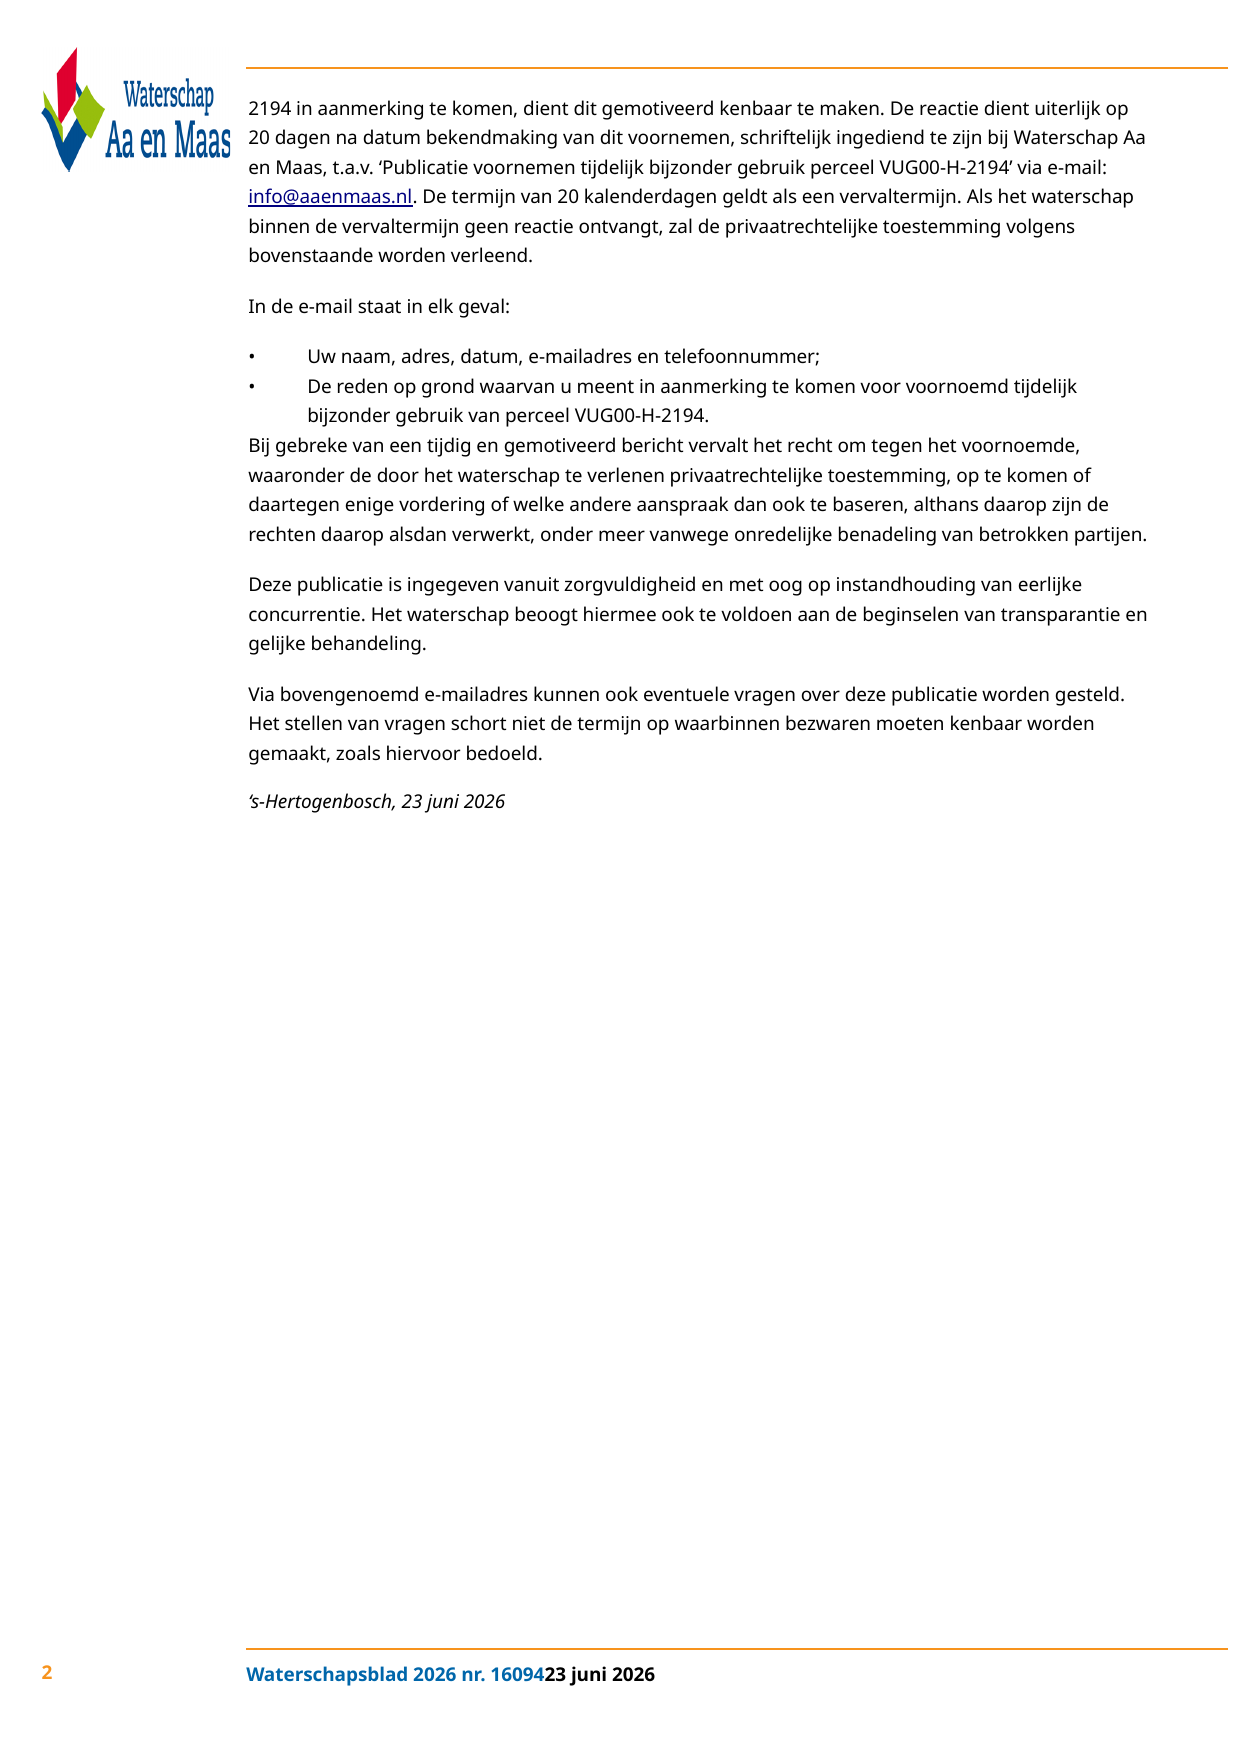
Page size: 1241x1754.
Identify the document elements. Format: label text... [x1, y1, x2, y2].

text In de e-mail staat in elk geval: [248, 293, 1152, 319]
text Via bovengenoemd e-mailadres kunnen ook eventuele vragen over deze publicatie worden gesteld. Het stellen van vragen schort niet de termijn op waarbinnen bezwaren moeten kenbaar worden gemaakt, zoals hiervoor bedoeld. [248, 681, 1152, 766]
list De reden op grond waarvan u meent in aanmerking te komen voor voornoemd tijdelijk bijzonder gebruik van perceel VUG00-H-2194. [248, 373, 1152, 428]
text Deze publicatie is ingegeven vanuit zorgvuldigheid en met oog op instandhouding van eerlijke concurrentie. Het waterschap beoogt hiermee ook te voldoen aan de beginselen van transparantie en gelijke behandeling. [248, 571, 1152, 656]
text ‘s-Hertogenbosch, 23 juni 2026 [248, 788, 1152, 814]
list Uw naam, adres, datum, e-mailadres en telefoonnummer; [248, 343, 1152, 369]
text 2194 in aanmerking te komen, dient dit gemotiveerd kenbaar te maken. De reactie dient uiterlijk op 20 dagen na datum bekendmaking van dit voornemen, schriftelijk ingediend te zijn bij Waterschap Aa en Maas, t.a.v. ‘Publicatie voornemen tijdelijk bijzonder gebruik perceel VUG00-H-2194’ via e-mail: info@aaenmaas.nl. De termijn van 20 kalenderdagen geldt als een vervaltermijn. Als het waterschap binnen de vervaltermijn geen reactie ontvangt, zal de privaatrechtelijke toestemming volgens bovenstaande worden verleend. [248, 95, 1152, 268]
text Bij gebreke van een tijdig en gemotiveerd bericht vervalt het recht om tegen het voornoemde, waaronder de door het waterschap te verlenen privaatrechtelijke toestemming, op te komen of daartegen enige vordering of welke andere aanspraak dan ook te baseren, althans daarop zijn de rechten daarop alsdan verwerkt, onder meer vanwege onredelijke benadeling van betrokken partijen. [248, 432, 1152, 547]
picture [41, 47, 231, 172]
